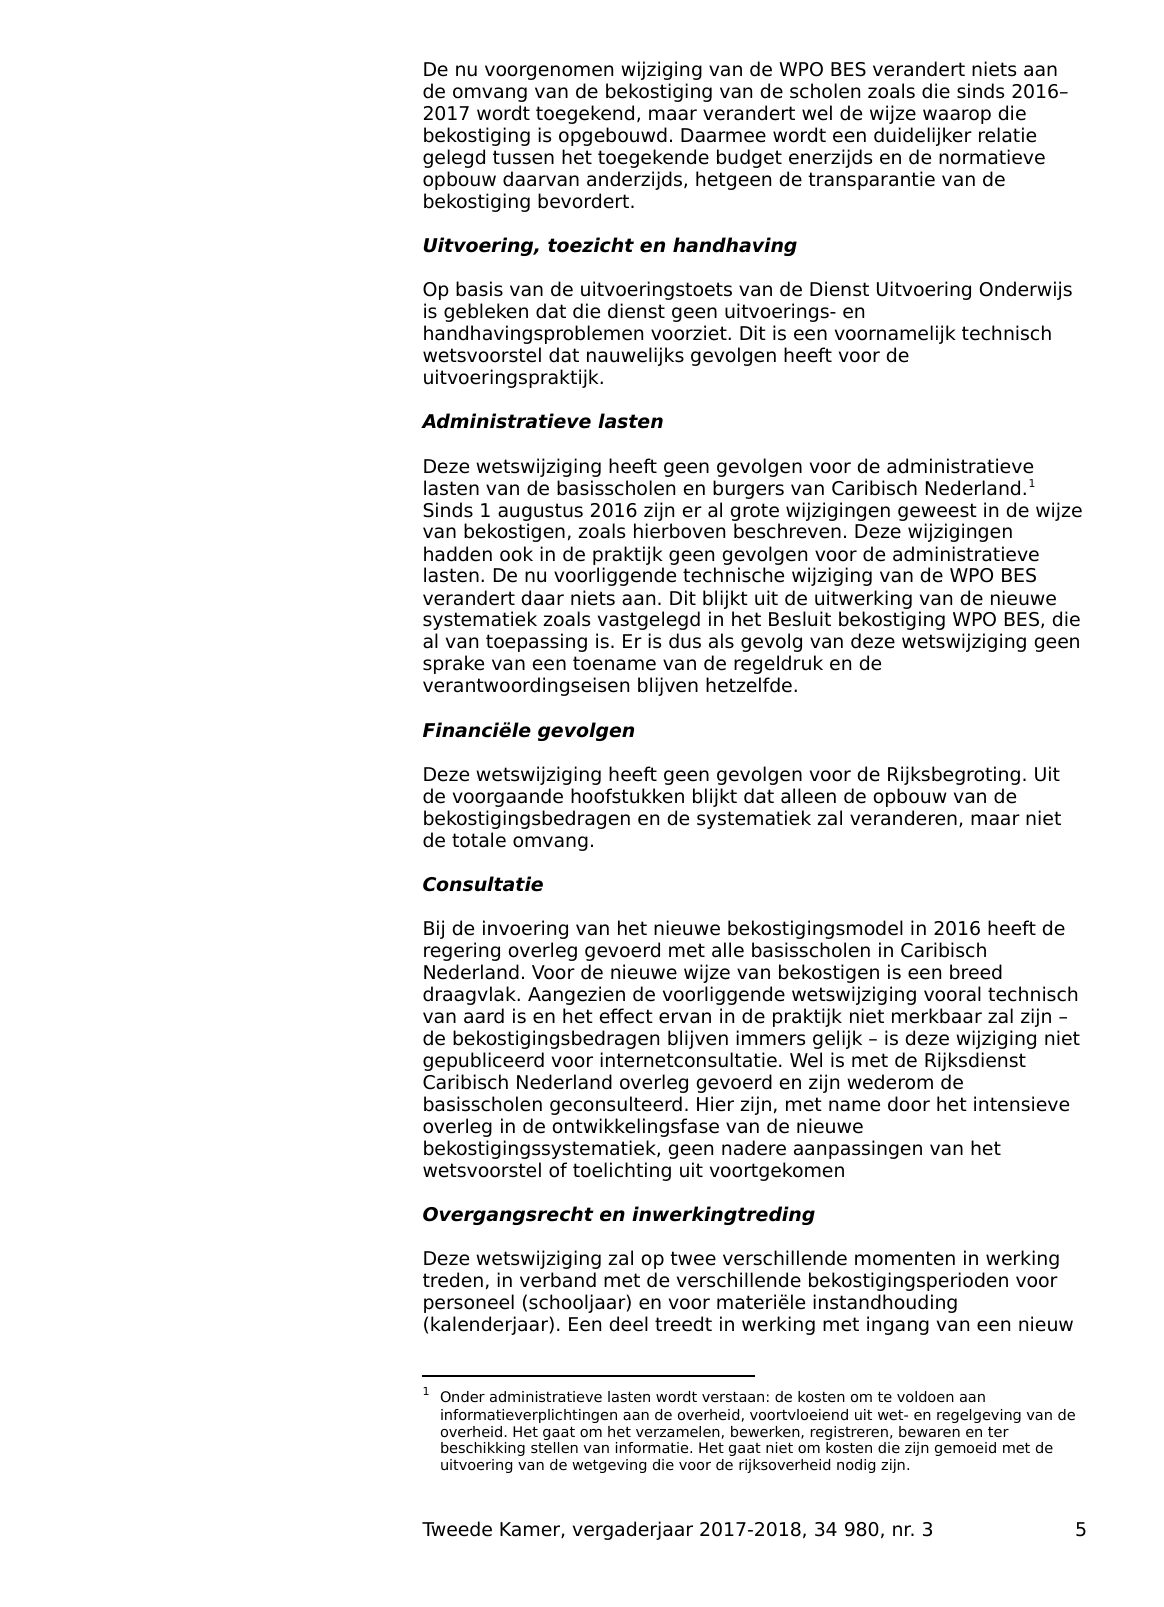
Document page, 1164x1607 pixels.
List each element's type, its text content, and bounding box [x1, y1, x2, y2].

subtitle Consultatie [422, 874, 1087, 896]
subtitle Overgangsrecht en inwerkingtreding [422, 1204, 1087, 1226]
subtitle Uitvoering, toezicht en handhaving [422, 235, 1087, 257]
text Deze wetswijziging heeft geen gevolgen voor de administratieve lasten van de basisscholen en burgers van Caribisch Nederland. Sinds 1 augustus 2016 zijn er al grote wijzigingen geweest in de wijze van bekostigen, zoals hierboven beschreven. Deze wijzigingen hadden ook in de praktijk geen gevolgen voor de administratieve lasten. De nu voorliggende technische wijziging van de WPO BES verandert daar niets aan. Dit blijkt uit de uitwerking van de nieuwe systematiek zoals vastgelegd in het Besluit bekostiging WPO BES, die al van toepassing is. Er is dus als gevolg van deze wetswijziging geen sprake van een toename van de regeldruk en de verantwoordingseisen blijven hetzelfde. [422, 456, 1087, 697]
text Deze wetswijziging heeft geen gevolgen voor de Rijksbegroting. Uit de voorgaande hoofstukken blijkt dat alleen de opbouw van de bekostigingsbedragen en de systematiek zal veranderen, maar niet de totale omvang. [422, 764, 1087, 852]
subtitle Administratieve lasten [422, 411, 1087, 433]
subtitle Financiële gevolgen [422, 719, 1087, 741]
text Bij de invoering van het nieuwe bekostigingsmodel in 2016 heeft de regering overleg gevoerd met alle basisscholen in Caribisch Nederland. Voor de nieuwe wijze van bekostigen is een breed draagvlak. Aangezien de voorliggende wetswijziging vooral technisch van aard is en het effect ervan in de praktijk niet merkbaar zal zijn – de bekostigingsbedragen blijven immers gelijk – is deze wijziging niet gepubliceerd voor internetconsultatie. Wel is met de Rijksdienst Caribisch Nederland overleg gevoerd en zijn wederom de basisscholen geconsulteerd. Hier zijn, met name door het intensieve overleg in de ontwikkelingsfase van de nieuwe bekostigingssystematiek, geen nadere aanpassingen van het wetsvoorstel of toelichting uit voortgekomen [422, 918, 1087, 1182]
text De nu voorgenomen wijziging van de WPO BES verandert niets aan de omvang van de bekostiging van de scholen zoals die sinds 2016–2017 wordt toegekend, maar verandert wel de wijze waarop die bekostiging is opgebouwd. Daarmee wordt een duidelijker relatie gelegd tussen het toegekende budget enerzijds en de normatieve opbouw daarvan anderzijds, hetgeen de transparantie van de bekostiging bevordert. [422, 59, 1087, 213]
text Op basis van de uitvoeringstoets van de Dienst Uitvoering Onderwijs is gebleken dat die dienst geen uitvoerings- en handhavingsproblemen voorziet. Dit is een voornamelijk technisch wetsvoorstel dat nauwelijks gevolgen heeft voor de uitvoeringspraktijk. [422, 279, 1087, 389]
text Onder administratieve lasten wordt verstaan: de kosten om te voldoen aan informatieverplichtingen aan de overheid, voortvloeiend uit wet- en regelgeving van de overheid. Het gaat om het verzamelen, bewerken, registreren, bewaren en ter beschikking stellen van informatie. Het gaat niet om kosten die zijn gemoeid met de uitvoering van de wetgeving die voor de rijksoverheid nodig zijn. [422, 1385, 1087, 1474]
text Deze wetswijziging zal op twee verschillende momenten in werking treden, in verband met de verschillende bekostigingsperioden voor personeel (schooljaar) en voor materiële instandhouding (kalenderjaar). Een deel treedt in werking met ingang van een nieuw [422, 1248, 1087, 1336]
